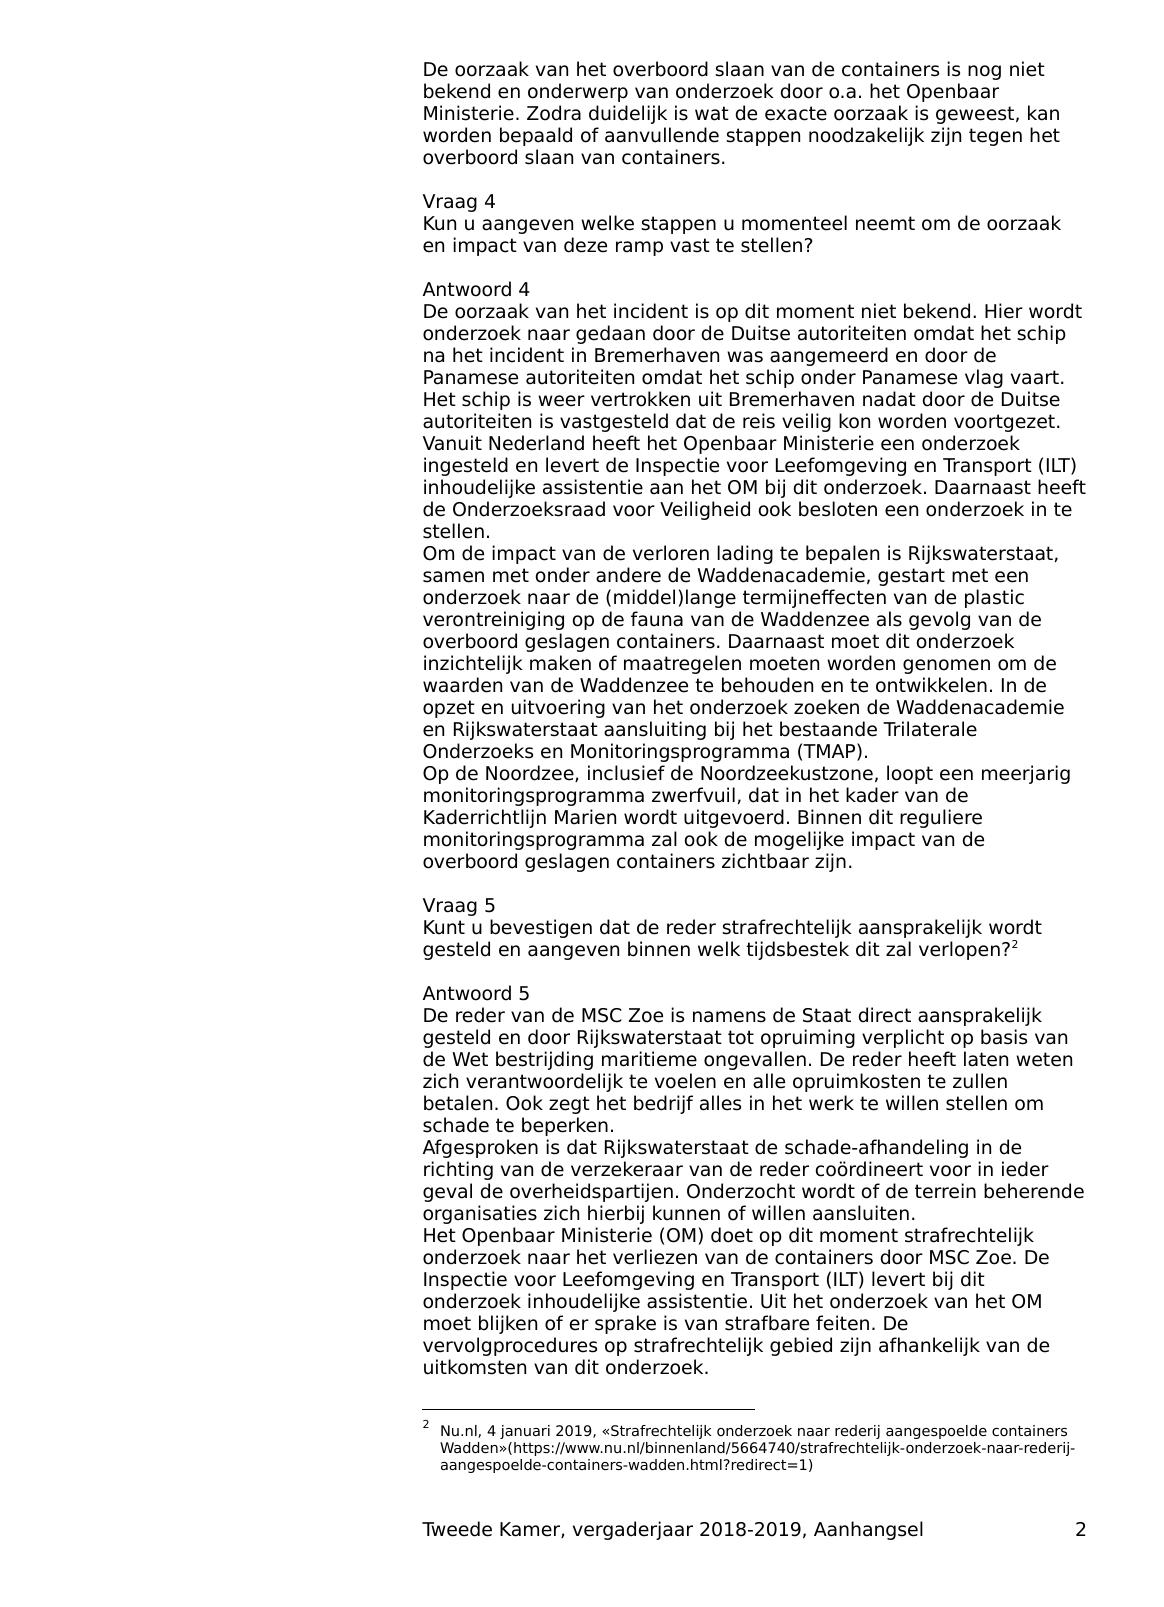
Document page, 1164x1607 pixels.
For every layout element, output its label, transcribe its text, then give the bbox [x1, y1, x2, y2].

text Nu.nl, 4 januari 2019, «Strafrechtelijk onderzoek naar rederij aangespoelde containers Wadden»(https://www.nu.nl/binnenland/5664740/strafrechtelijk-onderzoek-naar-rederij-aangespoelde-containers-wadden.html?redirect=1) [422, 1418, 1087, 1474]
text De oorzaak van het overboord slaan van de containers is nog niet bekend en onderwerp van onderzoek door o.a. het Openbaar Ministerie. Zodra duidelijk is wat de exacte oorzaak is geweest, kan worden bepaald of aanvullende stappen noodzakelijk zijn tegen het overboord slaan van containers. [422, 59, 1087, 169]
text Vraag 5 [422, 895, 1087, 917]
text Kun u aangeven welke stappen u momenteel neemt om de oorzaak en impact van deze ramp vast te stellen? [422, 213, 1087, 257]
text Om de impact van de verloren lading te bepalen is Rijkswaterstaat, samen met onder andere de Waddenacademie, gestart met een onderzoek naar de (middel)lange termijneffecten van de plastic verontreiniging op de fauna van de Waddenzee als gevolg van de overboord geslagen containers. Daarnaast moet dit onderzoek inzichtelijk maken of maatregelen moeten worden genomen om de waarden van de Waddenzee te behouden en te ontwikkelen. In de opzet en uitvoering van het onderzoek zoeken de Waddenacademie en Rijkswaterstaat aansluiting bij het bestaande Trilaterale Onderzoeks en Monitoringsprogramma (TMAP). [422, 543, 1087, 763]
text Op de Noordzee, inclusief de Noordzeekustzone, loopt een meerjarig monitoringsprogramma zwerfvuil, dat in het kader van de Kaderrichtlijn Marien wordt uitgevoerd. Binnen dit reguliere monitoringsprogramma zal ook de mogelijke impact van de overboord geslagen containers zichtbaar zijn. [422, 763, 1087, 873]
text Afgesproken is dat Rijkswaterstaat de schade-afhandeling in de richting van de verzekeraar van de reder coördineert voor in ieder geval de overheidspartijen. Onderzocht wordt of de terrein beherende organisaties zich hierbij kunnen of willen aansluiten. [422, 1137, 1087, 1225]
text Het Openbaar Ministerie (OM) doet op dit moment strafrechtelijk onderzoek naar het verliezen van de containers door MSC Zoe. De Inspectie voor Leefomgeving en Transport (ILT) levert bij dit onderzoek inhoudelijke assistentie. Uit het onderzoek van het OM moet blijken of er sprake is van strafbare feiten. De vervolgprocedures op strafrechtelijk gebied zijn afhankelijk van de uitkomsten van dit onderzoek. [422, 1225, 1087, 1379]
text De oorzaak van het incident is op dit moment niet bekend. Hier wordt onderzoek naar gedaan door de Duitse autoriteiten omdat het schip na het incident in Bremerhaven was aangemeerd en door de Panamese autoriteiten omdat het schip onder Panamese vlag vaart. Het schip is weer vertrokken uit Bremerhaven nadat door de Duitse autoriteiten is vastgesteld dat de reis veilig kon worden voortgezet. [422, 301, 1087, 433]
text Vanuit Nederland heeft het Openbaar Ministerie een onderzoek ingesteld en levert de Inspectie voor Leefomgeving en Transport (ILT) inhoudelijke assistentie aan het OM bij dit onderzoek. Daarnaast heeft de Onderzoeksraad voor Veiligheid ook besloten een onderzoek in te stellen. [422, 433, 1087, 543]
text De reder van de MSC Zoe is namens de Staat direct aansprakelijk gesteld en door Rijkswaterstaat tot opruiming verplicht op basis van de Wet bestrijding maritieme ongevallen. De reder heeft laten weten zich verantwoordelijk te voelen en alle opruimkosten te zullen betalen. Ook zegt het bedrijf alles in het werk te willen stellen om schade te beperken. [422, 1005, 1087, 1137]
text Vraag 4 [422, 191, 1087, 213]
text Antwoord 4 [422, 279, 1087, 301]
text Antwoord 5 [422, 983, 1087, 1005]
text Kunt u bevestigen dat de reder strafrechtelijk aansprakelijk wordt gesteld en aangeven binnen welk tijdsbestek dit zal verlopen? [422, 917, 1087, 961]
